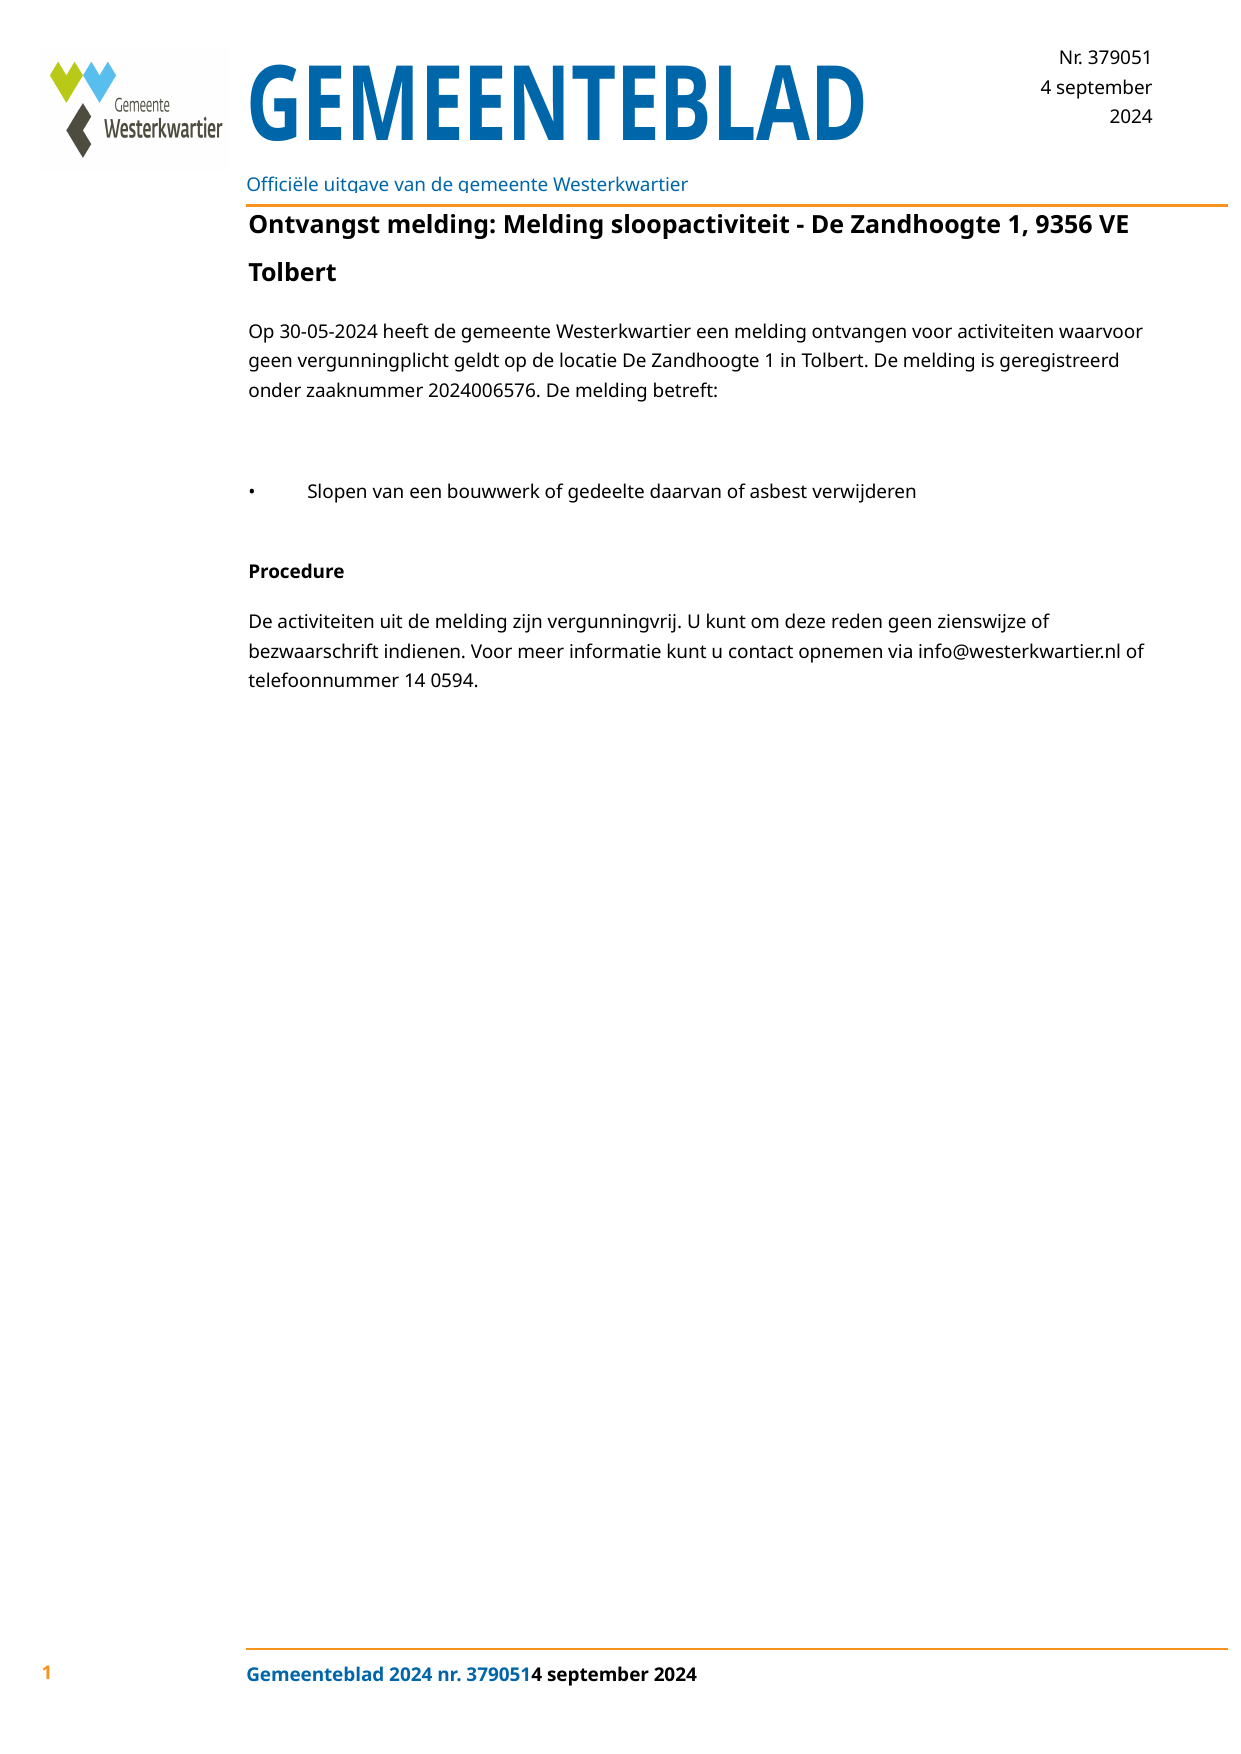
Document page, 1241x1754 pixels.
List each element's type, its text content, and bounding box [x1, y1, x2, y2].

picture [41, 47, 231, 172]
text Procedure [248, 558, 1152, 584]
text De activiteiten uit de melding zijn vergunningvrij. U kunt om deze reden geen zienswijze of bezwaarschrift indienen. Voor meer informatie kunt u contact opnemen via info@westerkwartier.nl of telefoonnummer 14 0594. [248, 608, 1152, 693]
text Ontvangst melding: Melding sloopactiviteit - De Zandhoogte 1, 9356 VE Tolbert [248, 207, 1152, 288]
list Slopen van een bouwwerk of gedeelte daarvan of asbest verwijderen [248, 478, 1152, 504]
text Op 30-05-2024 heeft de gemeente Westerkwartier een melding ontvangen voor activiteiten waarvoor geen vergunningplicht geldt op de locatie De Zandhoogte 1 in Tolbert. De melding is geregistreerd onder zaaknummer 2024006576. De melding betreft: [248, 318, 1152, 403]
